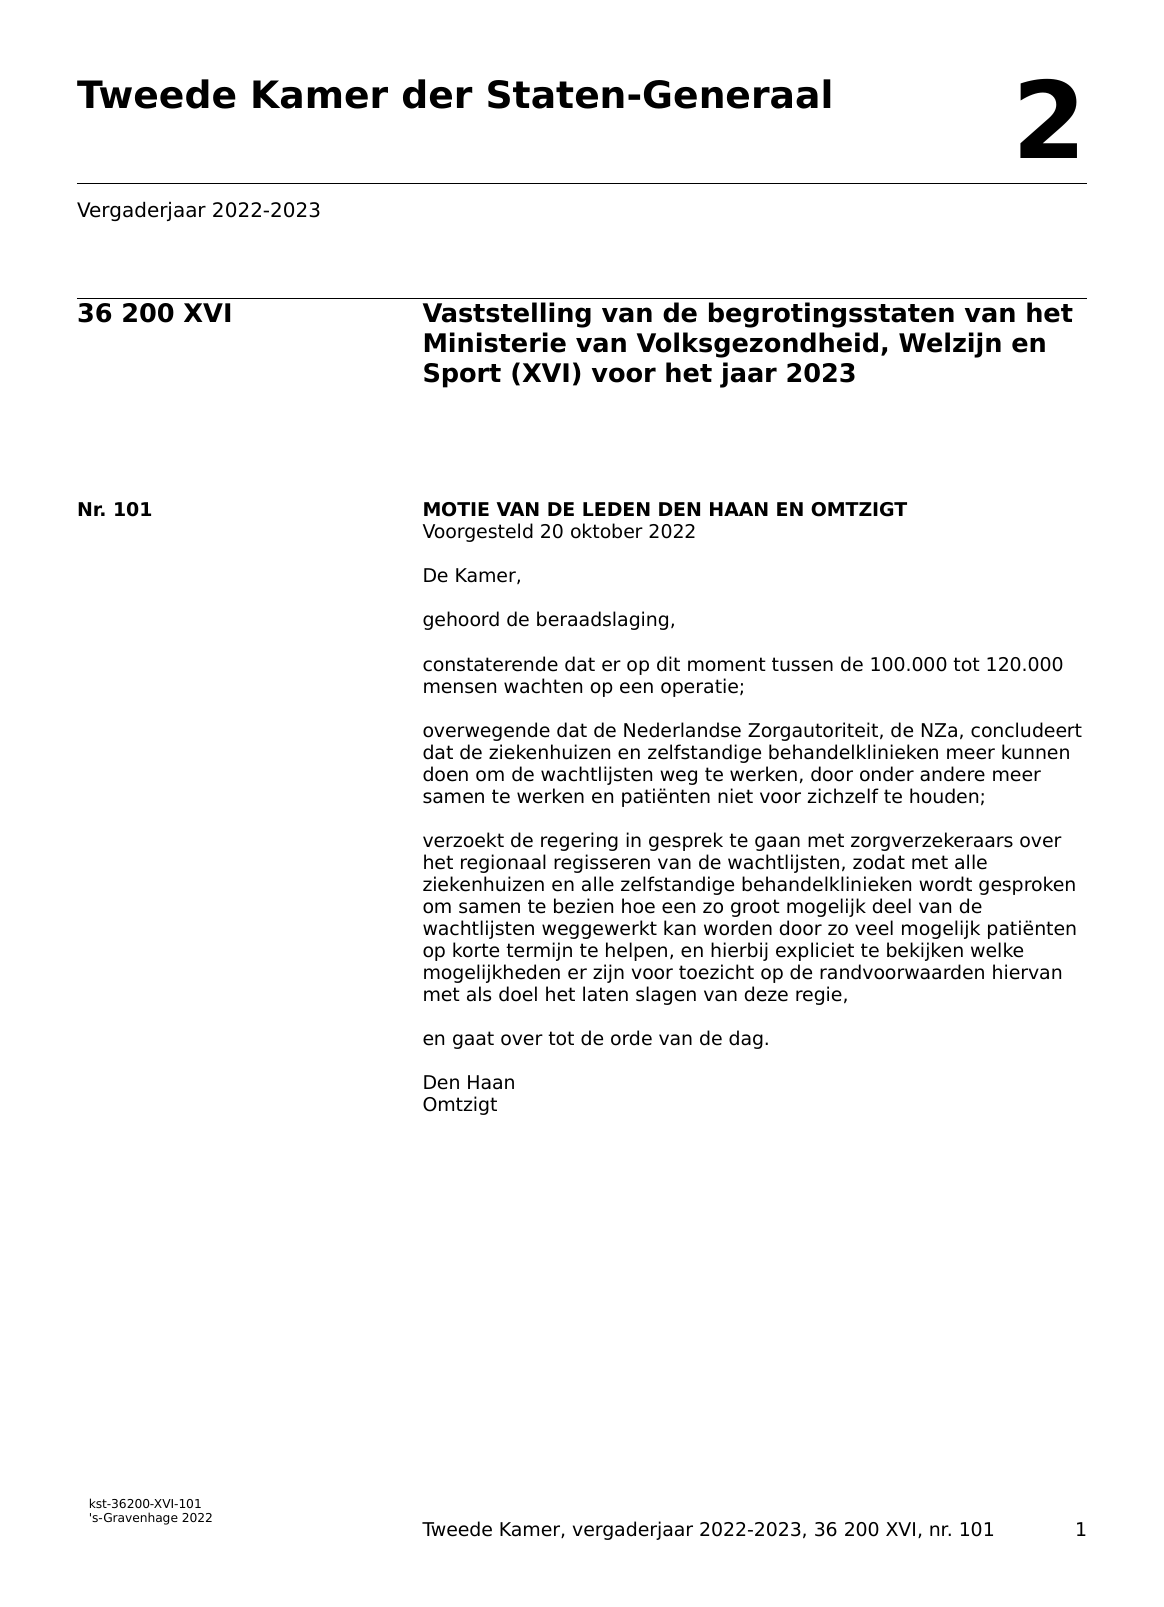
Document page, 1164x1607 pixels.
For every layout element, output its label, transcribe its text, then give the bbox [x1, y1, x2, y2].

text Den Haan [422, 1072, 1087, 1094]
subtitle 36 200 XVI Vaststelling van de begrotingsstaten van het Ministerie van Volksgezondheid, Welzijn en Sport (XVI) voor het jaar 2023 [77, 299, 1087, 388]
subtitle Nr. 101 MOTIE VAN DE LEDEN DEN HAAN EN OMTZIGT [77, 499, 1087, 521]
text De Kamer, [422, 565, 1087, 587]
table_header Tweede Kamer der Staten-Generaal [77, 59, 886, 183]
text en gaat over tot de orde van de dag. [422, 1028, 1087, 1050]
text Voorgesteld 20 oktober 2022 [422, 521, 1087, 543]
text kst-36200-XVI-101 [88, 1497, 323, 1511]
text overwegende dat de Nederlandse Zorgautoriteit, de NZa, concludeert dat de ziekenhuizen en zelfstandige behandelklinieken meer kunnen doen om de wachtlijsten weg te werken, door onder andere meer samen te werken en patiënten niet voor zichzelf te houden; [422, 720, 1087, 808]
text verzoekt de regering in gesprek te gaan met zorgverzekeraars over het regionaal regisseren van de wachtlijsten, zodat met alle ziekenhuizen en alle zelfstandige behandelklinieken wordt gesproken om samen te bezien hoe een zo groot mogelijk deel van de wachtlijsten weggewerkt kan worden door zo veel mogelijk patiënten op korte termijn te helpen, en hierbij expliciet te bekijken welke mogelijkheden er zijn voor toezicht op de randvoorwaarden hiervan met als doel het laten slagen van deze regie, [422, 830, 1087, 1006]
text 's-Gravenhage 2022 [88, 1511, 323, 1525]
table_cell Vergaderjaar 2022-2023 [77, 184, 1087, 298]
text gehoord de beraadslaging, [422, 609, 1087, 631]
table_header 2 [886, 59, 1087, 183]
text Omtzigt [422, 1094, 1087, 1116]
text constaterende dat er op dit moment tussen de 100.000 tot 120.000 mensen wachten op een operatie; [422, 653, 1087, 697]
